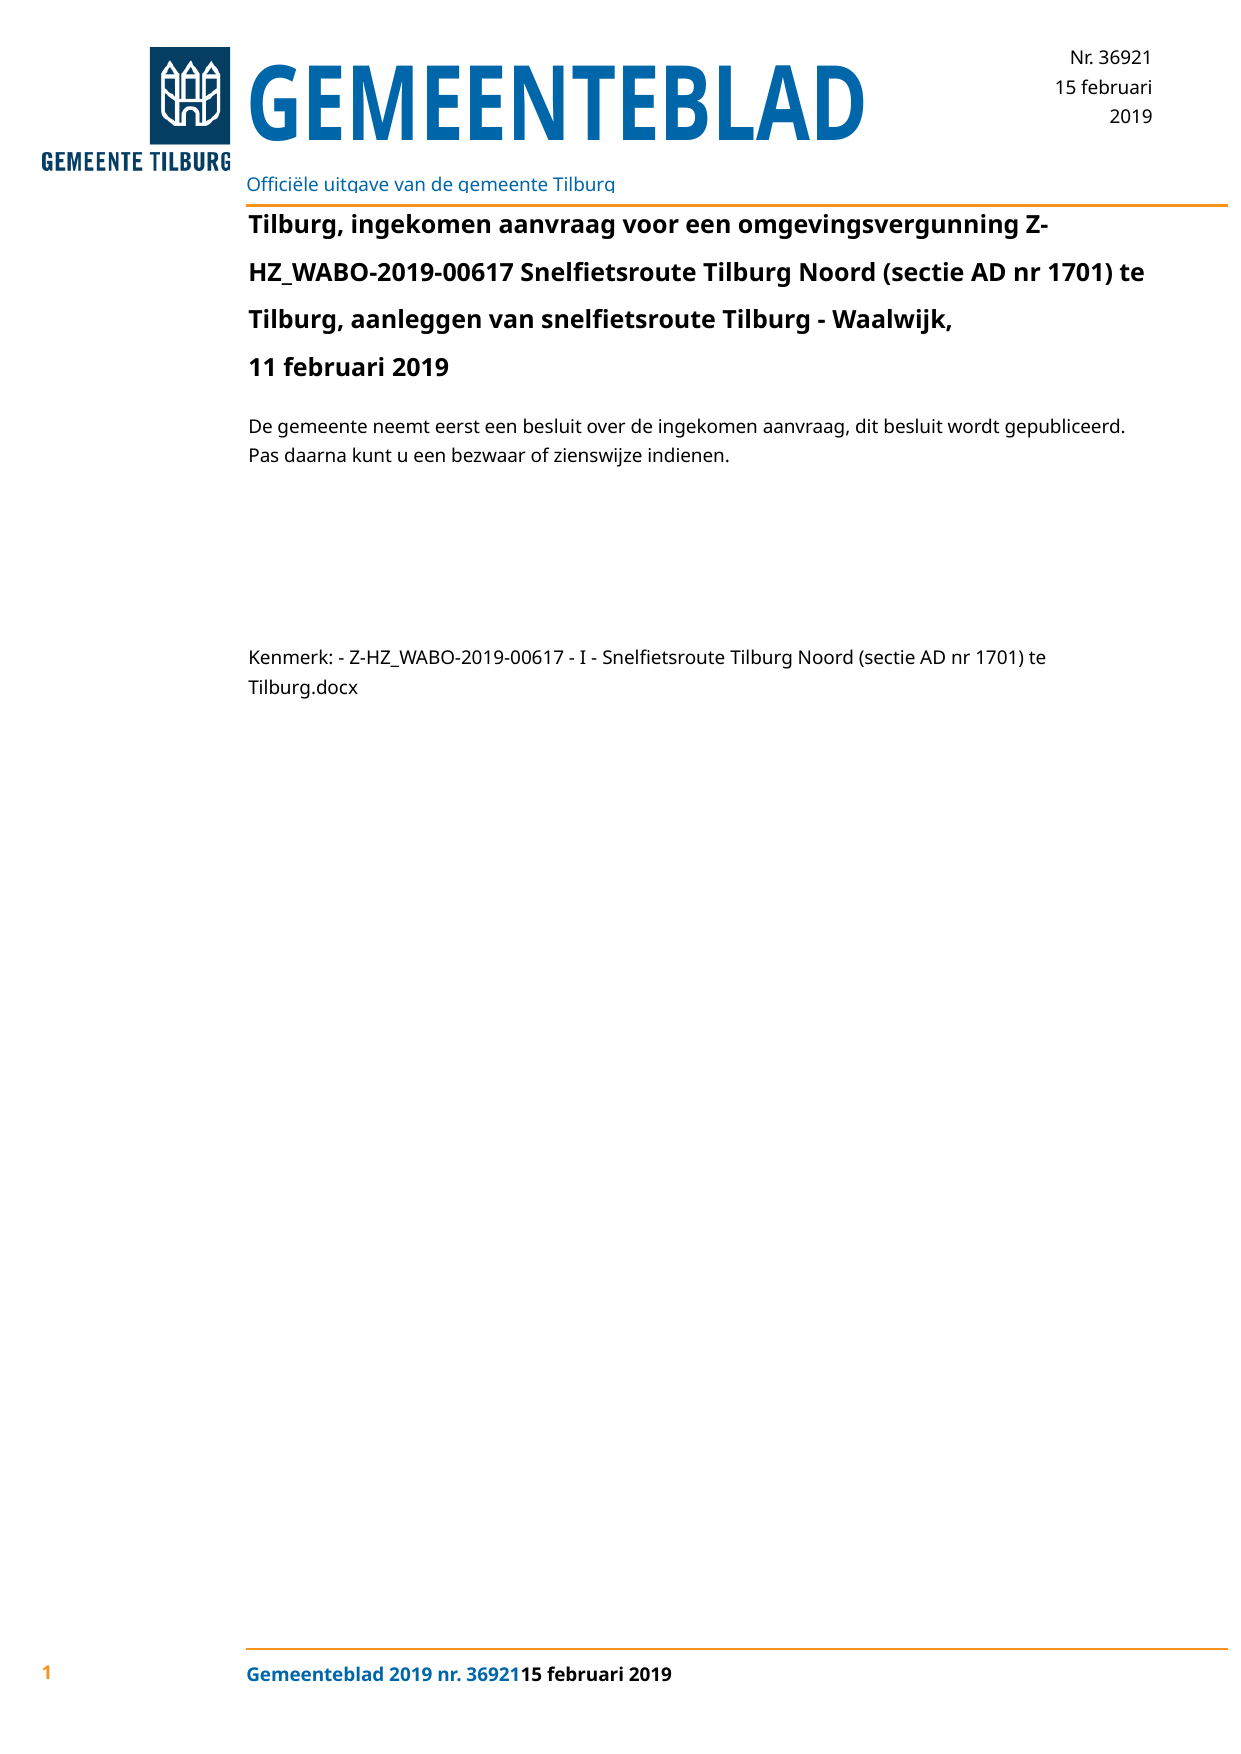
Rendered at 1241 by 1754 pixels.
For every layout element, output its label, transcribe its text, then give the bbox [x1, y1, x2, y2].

text Tilburg, ingekomen aanvraag voor een omgevingsvergunning Z-HZ_WABO-2019-00617 Snelfietsroute Tilburg Noord (sectie AD nr 1701) te Tilburg, aanleggen van snelfietsroute Tilburg - Waalwijk, 11 februari 2019 [248, 207, 1152, 384]
text De gemeente neemt eerst een besluit over de ingekomen aanvraag, dit besluit wordt gepubliceerd. Pas daarna kunt u een bezwaar of zienswijze indienen. [248, 413, 1152, 468]
picture [41, 47, 231, 172]
text Kenmerk: - Z-HZ_WABO-2019-00617 - I - Snelfietsroute Tilburg Noord (sectie AD nr 1701) te Tilburg.docx [248, 644, 1152, 700]
